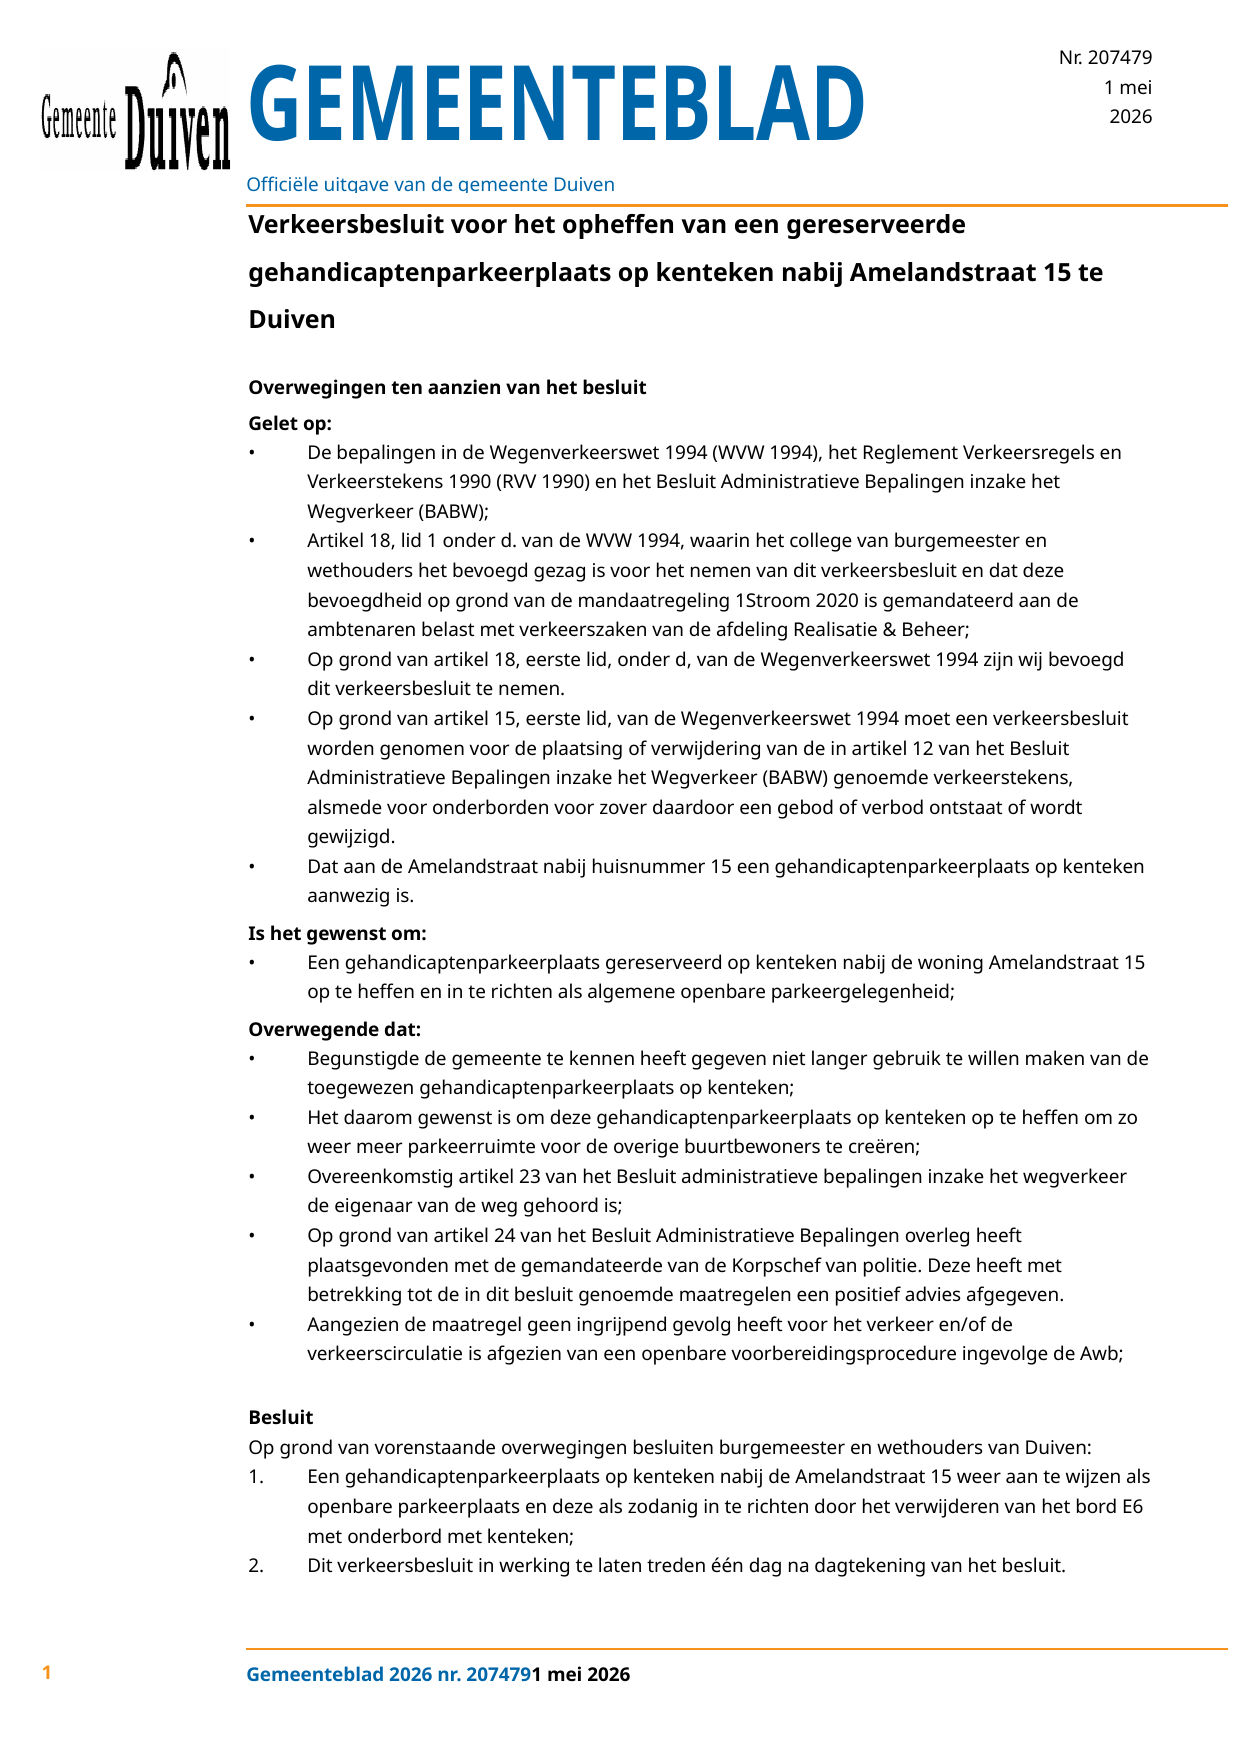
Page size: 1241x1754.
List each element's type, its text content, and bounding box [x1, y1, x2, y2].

text Is het gewenst om: [248, 921, 1152, 946]
text Besluit [248, 1404, 1152, 1430]
list De bepalingen in de Wegenverkeerswet 1994 (WVW 1994), het Reglement Verkeersregels en Verkeerstekens 1990 (RVV 1990) en het Besluit Administratieve Bepalingen inzake het Wegverkeer (BABW); [248, 439, 1152, 524]
list Het daarom gewenst is om deze gehandicaptenparkeerplaats op kenteken op te heffen om zo weer meer parkeerruimte voor de overige buurtbewoners te creëren; [248, 1104, 1152, 1159]
text Gelet op: [248, 411, 1152, 436]
list Dat aan de Amelandstraat nabij huisnummer 15 een gehandicaptenparkeerplaats op kenteken aanwezig is. [248, 853, 1152, 908]
text Overwegingen ten aanzien van het besluit [248, 374, 1152, 399]
list Dit verkeersbesluit in werking te laten treden één dag na dagtekening van het besluit. [248, 1552, 1152, 1578]
list Op grond van artikel 24 van het Besluit Administratieve Bepalingen overleg heeft plaatsgevonden met de gemandateerde van de Korpschef van politie. Deze heeft met betrekking tot de in dit besluit genoemde maatregelen een positief advies afgegeven. [248, 1222, 1152, 1307]
picture [41, 47, 231, 172]
text Overwegende dat: [248, 1016, 1152, 1042]
text Op grond van vorenstaande overwegingen besluiten burgemeester en wethouders van Duiven: [248, 1434, 1152, 1460]
list Overeenkomstig artikel 23 van het Besluit administratieve bepalingen inzake het wegverkeer de eigenaar van de weg gehoord is; [248, 1163, 1152, 1218]
list Op grond van artikel 18, eerste lid, onder d, van de Wegenverkeerswet 1994 zijn wij bevoegd dit verkeersbesluit te nemen. [248, 646, 1152, 701]
list Begunstigde de gemeente te kennen heeft gegeven niet langer gebruik te willen maken van de toegewezen gehandicaptenparkeerplaats op kenteken; [248, 1045, 1152, 1100]
list Artikel 18, lid 1 onder d. van de WVW 1994, waarin het college van burgemeester en wethouders het bevoegd gezag is voor het nemen van dit verkeersbesluit en dat deze bevoegdheid op grond van de mandaatregeling 1Stroom 2020 is gemandateerd aan de ambtenaren belast met verkeerszaken van de afdeling Realisatie & Beheer; [248, 528, 1152, 642]
list Een gehandicaptenparkeerplaats gereserveerd op kenteken nabij de woning Amelandstraat 15 op te heffen en in te richten als algemene openbare parkeergelegenheid; [248, 949, 1152, 1004]
list Een gehandicaptenparkeerplaats op kenteken nabij de Amelandstraat 15 weer aan te wijzen als openbare parkeerplaats en deze als zodanig in te richten door het verwijderen van het bord E6 met onderbord met kenteken; [248, 1464, 1152, 1548]
text Verkeersbesluit voor het opheffen van een gereserveerde gehandicaptenparkeerplaats op kenteken nabij Amelandstraat 15 te Duiven [248, 207, 1152, 336]
list Op grond van artikel 15, eerste lid, van de Wegenverkeerswet 1994 moet een verkeersbesluit worden genomen voor de plaatsing of verwijdering van de in artikel 12 van het Besluit Administratieve Bepalingen inzake het Wegverkeer (BABW) genoemde verkeerstekens, alsmede voor onderborden voor zover daardoor een gebod of verbod ontstaat of wordt gewijzigd. [248, 705, 1152, 849]
list Aangezien de maatregel geen ingrijpend gevolg heeft voor het verkeer en/of de verkeerscirculatie is afgezien van een openbare voorbereidingsprocedure ingevolge de Awb; [248, 1311, 1152, 1366]
